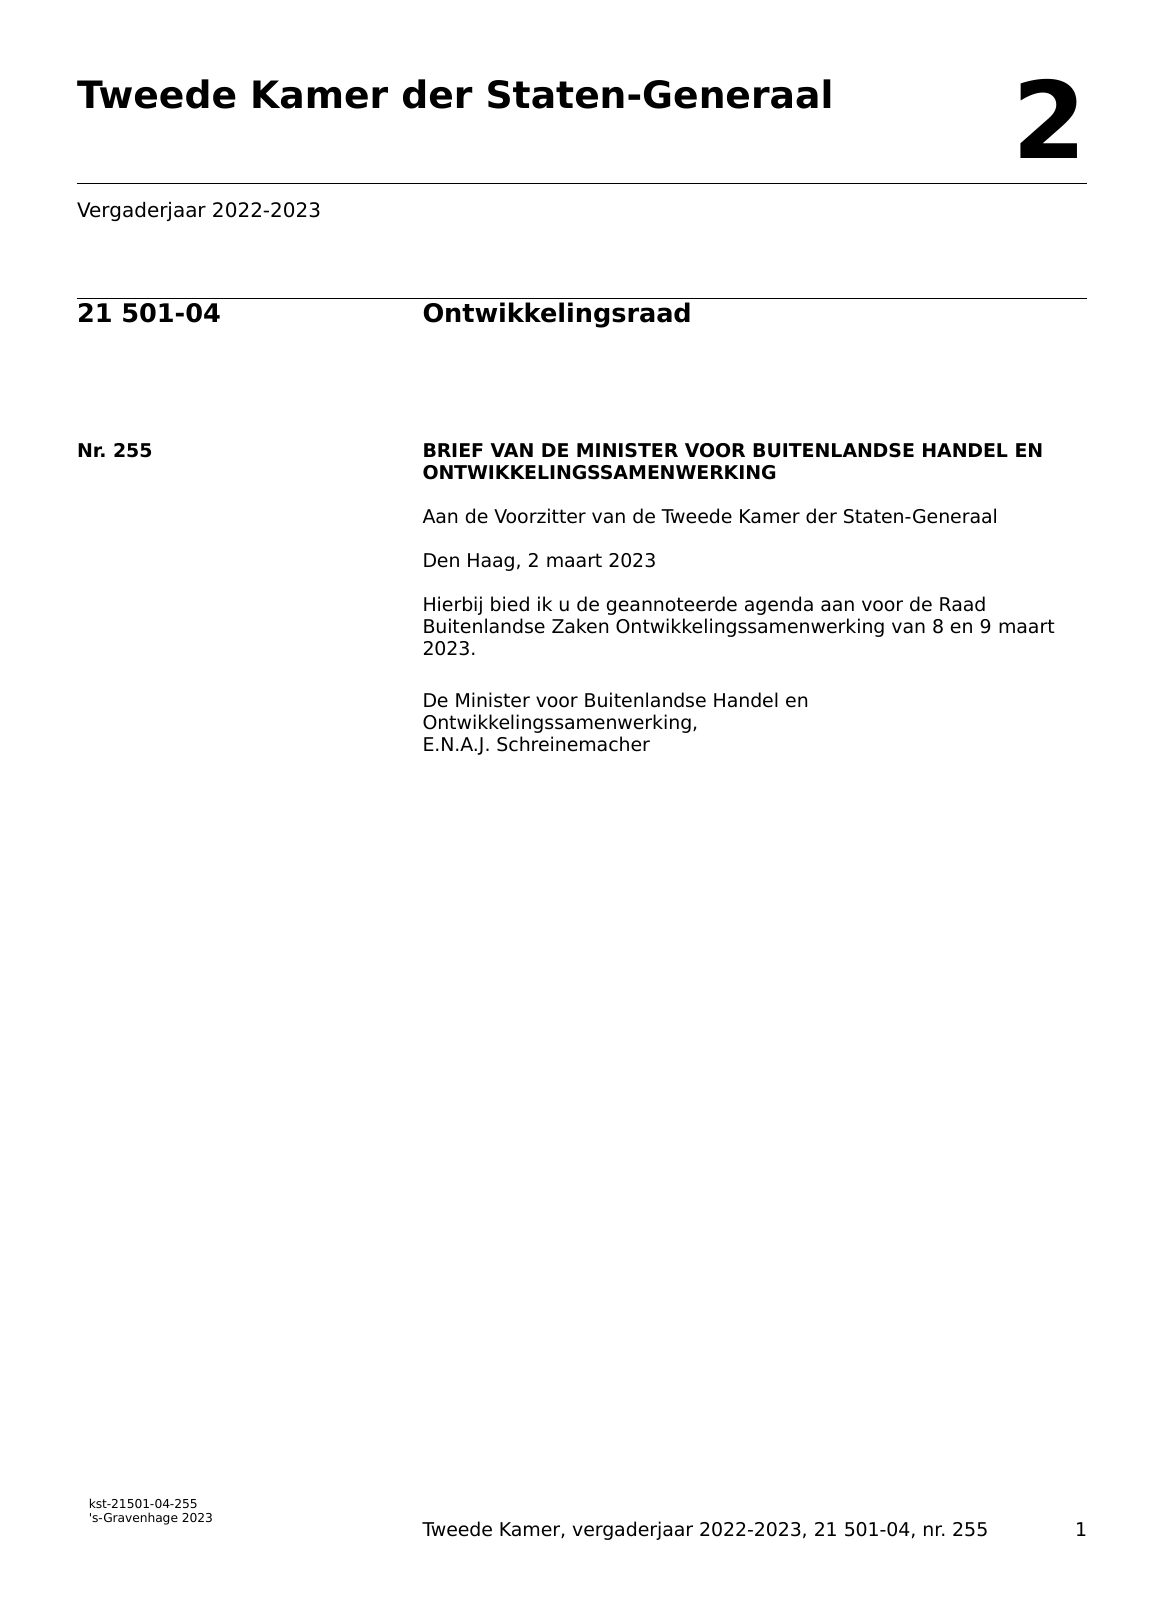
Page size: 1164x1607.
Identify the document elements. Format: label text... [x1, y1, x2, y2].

table_cell Vergaderjaar 2022-2023 [77, 184, 1087, 298]
subtitle 21 501-04 Ontwikkelingsraad [77, 299, 1087, 329]
table_header 2 [886, 59, 1087, 183]
text kst-21501-04-255 [88, 1497, 323, 1511]
text Hierbij bied ik u de geannoteerde agenda aan voor de Raad Buitenlandse Zaken Ontwikkelingssamenwerking van 8 en 9 maart 2023. [422, 594, 1087, 660]
subtitle Nr. 255 BRIEF VAN DE MINISTER VOOR BUITENLANDSE HANDEL EN ONTWIKKELINGSSAMENWERKING [77, 440, 1087, 484]
text De Minister voor Buitenlandse Handel en Ontwikkelingssamenwerking, E.N.A.J. Schreinemacher [422, 690, 1087, 756]
text Aan de Voorzitter van de Tweede Kamer der Staten-Generaal [422, 506, 1087, 528]
text 's-Gravenhage 2023 [88, 1511, 323, 1525]
table_header Tweede Kamer der Staten-Generaal [77, 59, 886, 183]
text Den Haag, 2 maart 2023 [422, 550, 1087, 572]
